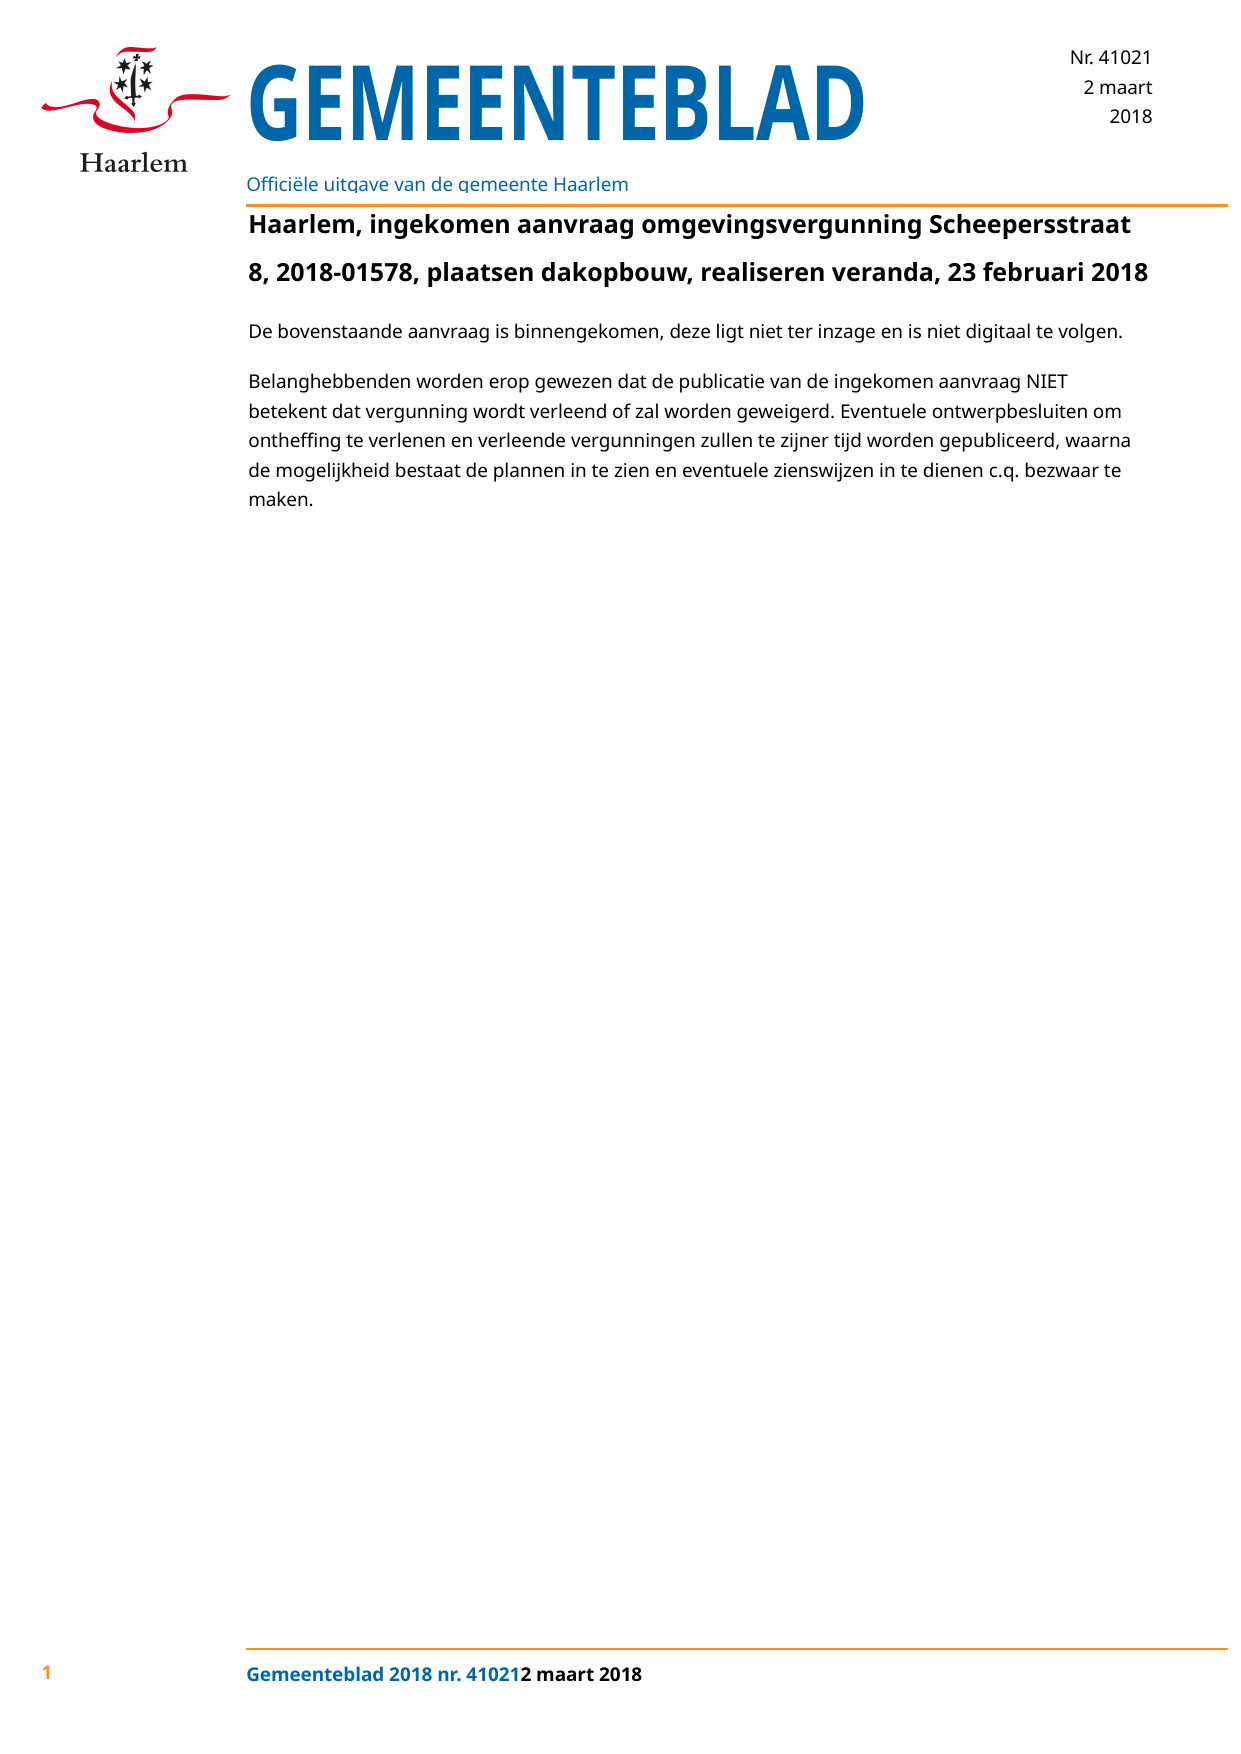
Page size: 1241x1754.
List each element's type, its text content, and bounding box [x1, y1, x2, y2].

text Haarlem, ingekomen aanvraag omgevingsvergunning Scheepersstraat 8, 2018-01578, plaatsen dakopbouw, realiseren veranda, 23 februari 2018 [248, 207, 1152, 288]
picture [41, 47, 231, 172]
text De bovenstaande aanvraag is binnengekomen, deze ligt niet ter inzage en is niet digitaal te volgen. [248, 318, 1152, 344]
text Belanghebbenden worden erop gewezen dat de publicatie van de ingekomen aanvraag NIET betekent dat vergunning wordt verleend of zal worden geweigerd. Eventuele ontwerpbesluiten om ontheffing te verlenen en verleende vergunningen zullen te zijner tijd worden gepubliceerd, waarna de mogelijkheid bestaat de plannen in te zien en eventuele zienswijzen in te dienen c.q. bezwaar te maken. [248, 368, 1152, 512]
